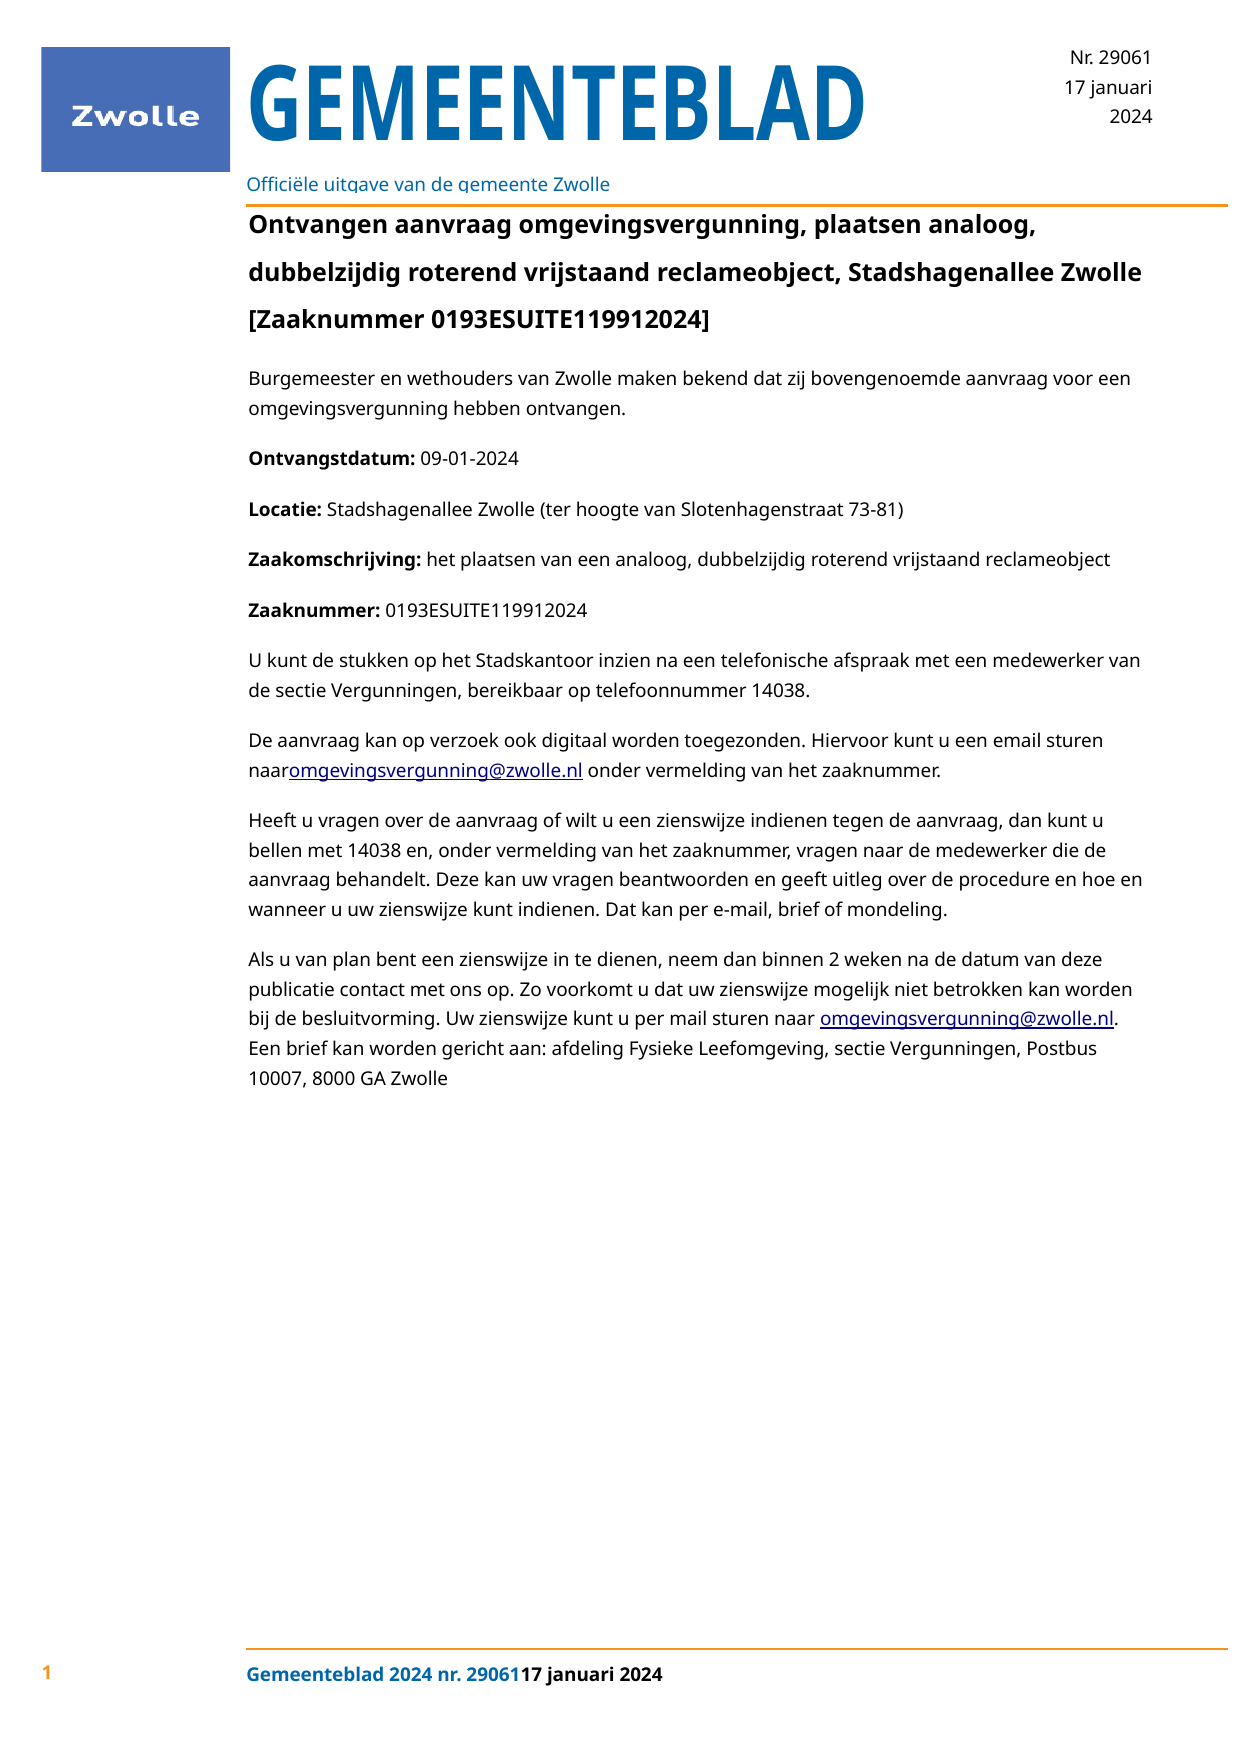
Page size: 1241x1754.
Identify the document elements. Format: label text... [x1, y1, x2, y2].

text Zaakomschrijving: het plaatsen van een analoog, dubbelzijdig roterend vrijstaand reclameobject [248, 546, 1152, 572]
text Ontvangen aanvraag omgevingsvergunning, plaatsen analoog, dubbelzijdig roterend vrijstaand reclameobject, Stadshagenallee Zwolle [Zaaknummer 0193ESUITE119912024] [248, 207, 1152, 336]
text Burgemeester en wethouders van Zwolle maken bekend dat zij bovengenoemde aanvraag voor een omgevingsvergunning hebben ontvangen. [248, 366, 1152, 421]
text Ontvangstdatum: 09-01-2024 [248, 446, 1152, 471]
picture [41, 47, 231, 172]
text Heeft u vragen over de aanvraag of wilt u een zienswijze indienen tegen de aanvraag, dan kunt u bellen met 14038 en, onder vermelding van het zaaknummer, vragen naar de medewerker die de aanvraag behandelt. Deze kan uw vragen beantwoorden en geeft uitleg over de procedure en hoe en wanneer u uw zienswijze kunt indienen. Dat kan per e-mail, brief of mondeling. [248, 807, 1152, 922]
text U kunt de stukken op het Stadskantoor inzien na een telefonische afspraak met een medewerker van de sectie Vergunningen, bereikbaar op telefoonnummer 14038. [248, 647, 1152, 702]
text Als u van plan bent een zienswijze in te dienen, neem dan binnen 2 weken na de datum van deze publicatie contact met ons op. Zo voorkomt u dat uw zienswijze mogelijk niet betrokken kan worden bij de besluitvorming. Uw zienswijze kunt u per mail sturen naar omgevingsvergunning@zwolle.nl. Een brief kan worden gericht aan: afdeling Fysieke Leefomgeving, sectie Vergunningen, Postbus 10007, 8000 GA Zwolle [248, 946, 1152, 1090]
text Locatie: Stadshagenallee Zwolle (ter hoogte van Slotenhagenstraat 73-81) [248, 496, 1152, 522]
text Zaaknummer: 0193ESUITE119912024 [248, 597, 1152, 622]
text De aanvraag kan op verzoek ook digitaal worden toegezonden. Hiervoor kunt u een email sturen naaromgevingsvergunning@zwolle.nl onder vermelding van het zaaknummer. [248, 727, 1152, 782]
